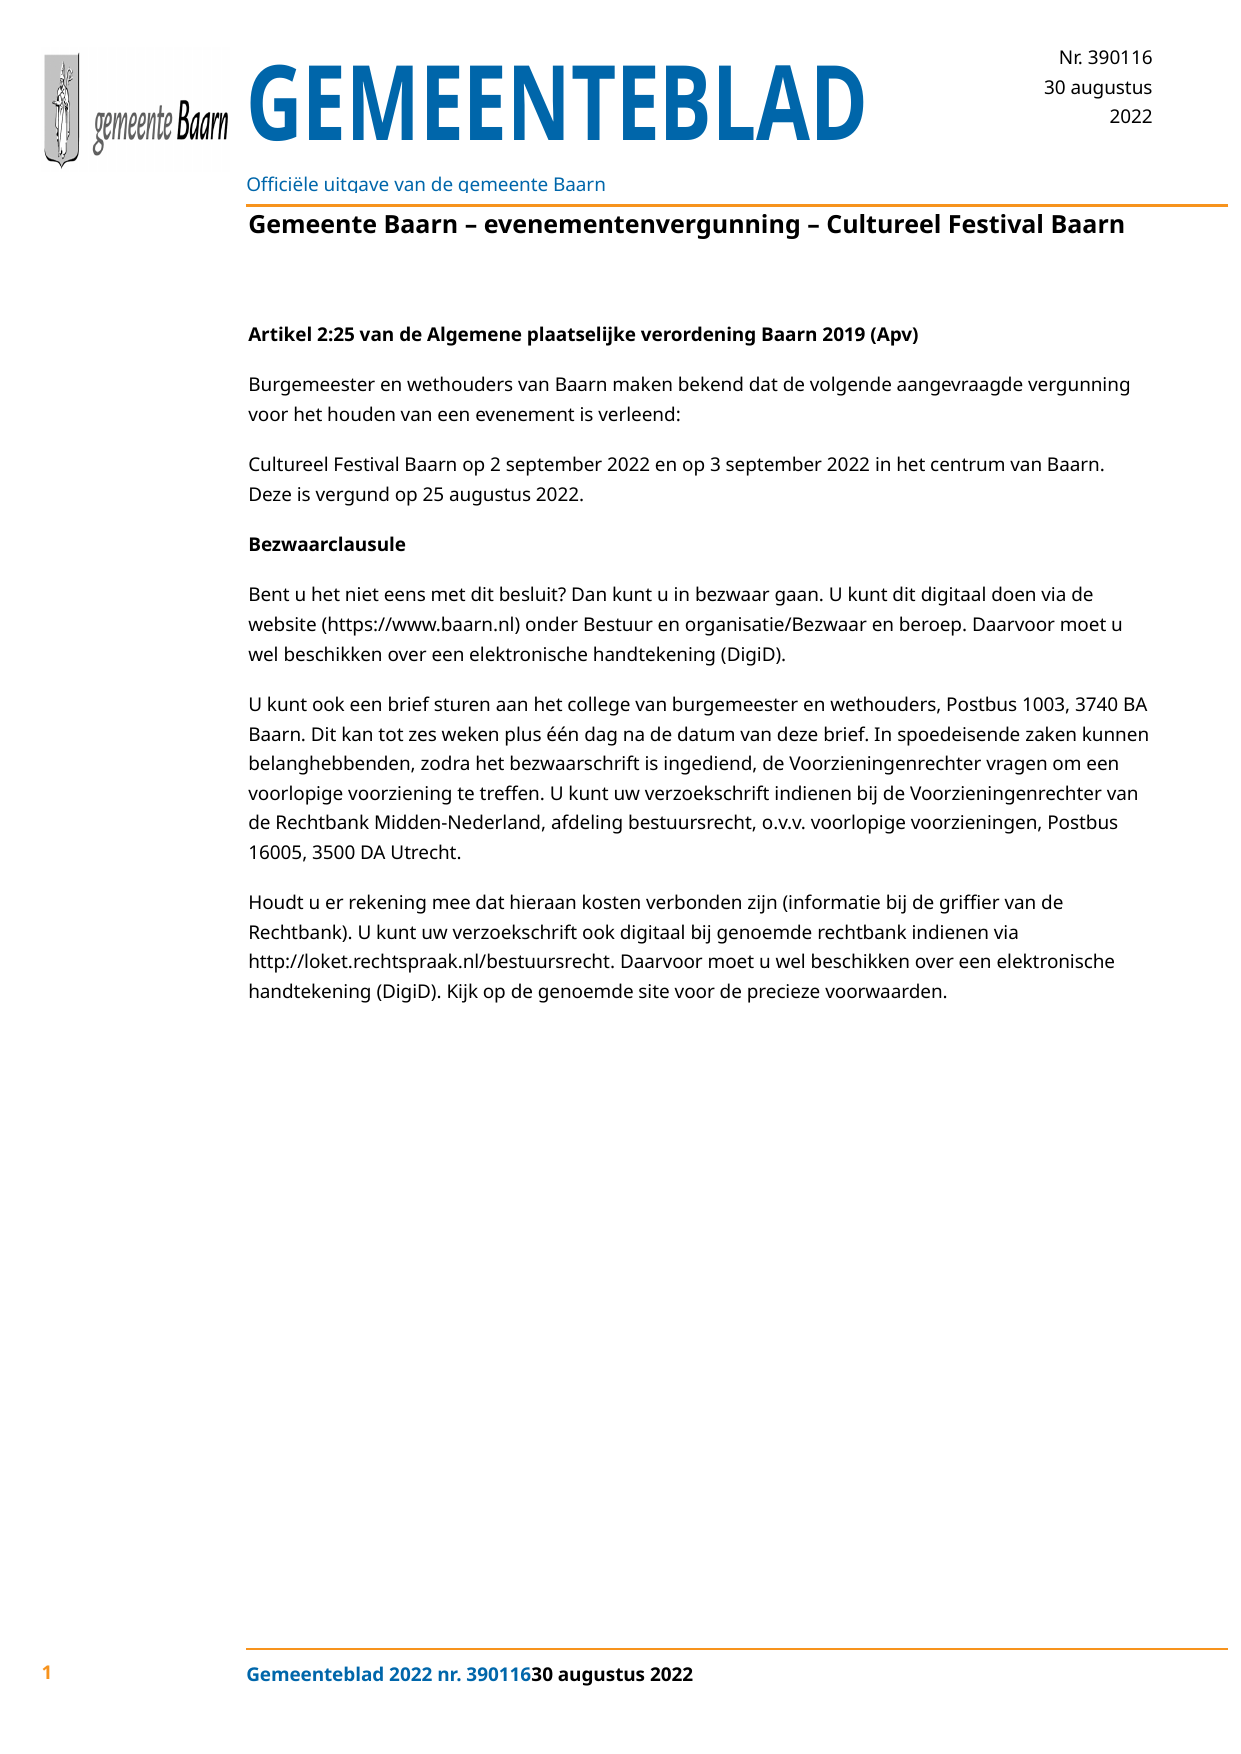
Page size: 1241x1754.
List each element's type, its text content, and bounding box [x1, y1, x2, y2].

text Gemeente Baarn – evenementenvergunning – Cultureel Festival Baarn [248, 207, 1152, 241]
picture [41, 47, 231, 172]
text Burgemeester en wethouders van Baarn maken bekend dat de volgende aangevraagde vergunning voor het houden van een evenement is verleend: [248, 371, 1152, 426]
text U kunt ook een brief sturen aan het college van burgemeester en wethouders, Postbus 1003, 3740 BA Baarn. Dit kan tot zes weken plus één dag na de datum van deze brief. In spoedeisende zaken kunnen belanghebbenden, zodra het bezwaarschrift is ingediend, de Voorzieningenrechter vragen om een voorlopige voorziening te treffen. U kunt uw verzoekschrift indienen bij de Voorzieningenrechter van de Rechtbank Midden-Nederland, afdeling bestuursrecht, o.v.v. voorlopige voorzieningen, Postbus 16005, 3500 DA Utrecht. [248, 691, 1152, 865]
text Bezwaarclausule [248, 531, 1152, 557]
text Houdt u er rekening mee dat hieraan kosten verbonden zijn (informatie bij de griffier van de Rechtbank). U kunt uw verzoekschrift ook digitaal bij genoemde rechtbank indienen via http://loket.rechtspraak.nl/bestuursrecht. Daarvoor moet u wel beschikken over een elektronische handtekening (DigiD). Kijk op de genoemde site voor de precieze voorwaarden. [248, 889, 1152, 1004]
text Cultureel Festival Baarn op 2 september 2022 en op 3 september 2022 in het centrum van Baarn. Deze is vergund op 25 augustus 2022. [248, 451, 1152, 506]
text Bent u het niet eens met dit besluit? Dan kunt u in bezwaar gaan. U kunt dit digitaal doen via de website (https://www.baarn.nl) onder Bestuur en organisatie/Bezwaar en beroep. Daarvoor moet u wel beschikken over een elektronische handtekening (DigiD). [248, 582, 1152, 666]
text Artikel 2:25 van de Algemene plaatselijke verordening Baarn 2019 (Apv) [248, 321, 1152, 346]
